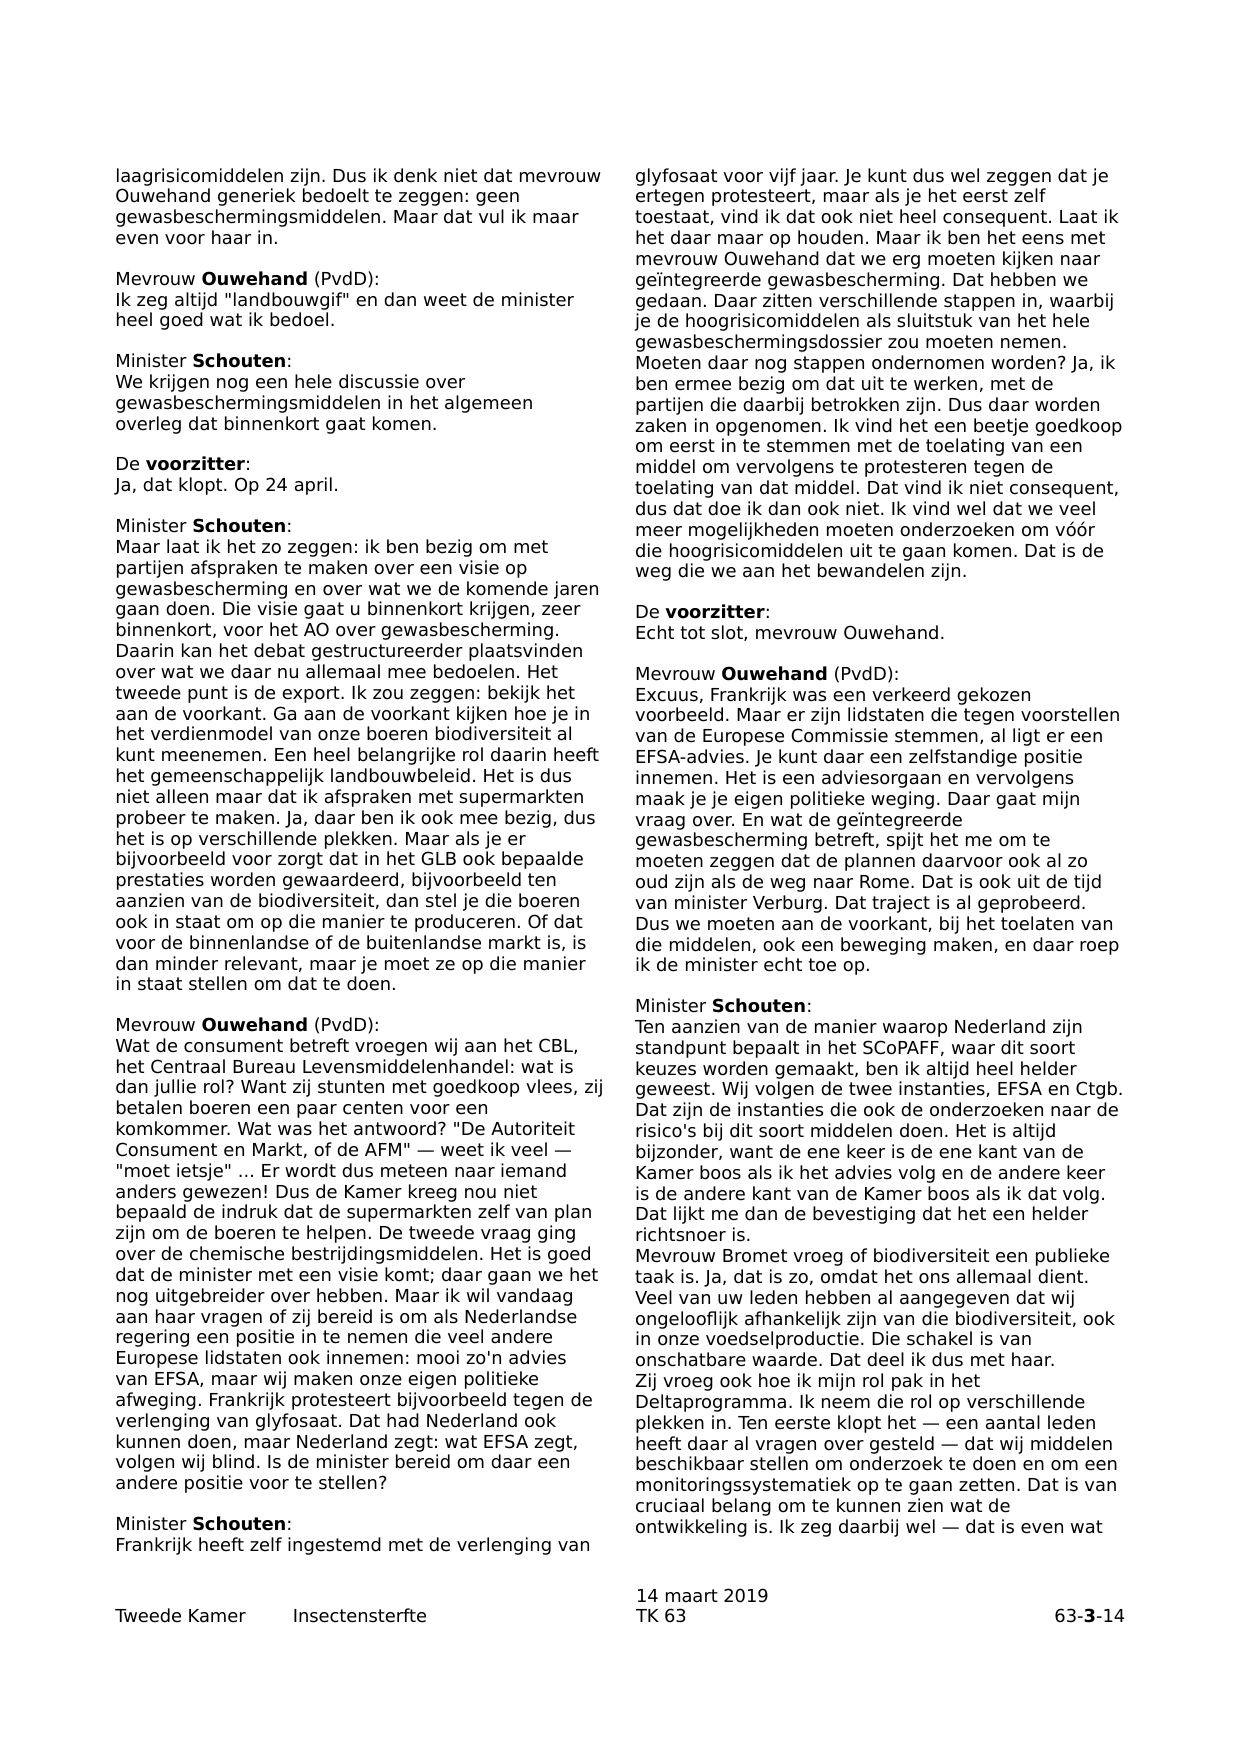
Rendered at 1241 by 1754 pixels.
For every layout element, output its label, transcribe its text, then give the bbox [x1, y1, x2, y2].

text Mevrouw Ouwehand (PvdD): [115, 269, 605, 289]
text Minister Schouten: [635, 996, 1125, 1017]
text glyfosaat voor vijf jaar. Je kunt dus wel zeggen dat je ertegen protesteert, maar als je het eerst zelf toestaat, vind ik dat ook niet heel consequent. Laat ik het daar maar op houden. Maar ik ben het eens met mevrouw Ouwehand dat we erg moeten kijken naar geïntegreerde gewasbescherming. Dat hebben we gedaan. Daar zitten verschillende stappen in, waarbij je de hoogrisicomiddelen als sluitstuk van het hele gewasbeschermingsdossier zou moeten nemen. Moeten daar nog stappen ondernomen worden? Ja, ik ben ermee bezig om dat uit te werken, met de partijen die daarbij betrokken zijn. Dus daar worden zaken in opgenomen. Ik vind het een beetje goedkoop om eerst in te stemmen met de toelating van een middel om vervolgens te protesteren tegen de toelating van dat middel. Dat vind ik niet consequent, dus dat doe ik dan ook niet. Ik vind wel dat we veel meer mogelijkheden moeten onderzoeken om vóór die hoogrisicomiddelen uit te gaan komen. Dat is de weg die we aan het bewandelen zijn. [635, 165, 1125, 582]
text Mevrouw Ouwehand (PvdD): [115, 1015, 605, 1036]
text Minister Schouten: [115, 1514, 605, 1535]
text De voorzitter: [635, 602, 1125, 623]
text De voorzitter: [115, 454, 605, 475]
text Echt tot slot, mevrouw Ouwehand. [635, 623, 1125, 643]
text Minister Schouten: [115, 516, 605, 537]
text Ik zeg altijd "landbouwgif" en dan weet de minister heel goed wat ik bedoel. [115, 289, 605, 331]
text Wat de consument betreft vroegen wij aan het CBL, het Centraal Bureau Levensmiddelenhandel: wat is dan jullie rol? Want zij stunten met goedkoop vlees, zij betalen boeren een paar centen voor een komkommer. Wat was het antwoord? "De Autoriteit Consument en Markt, of de AFM" — weet ik veel — "moet ietsje" ... Er wordt dus meteen naar iemand anders gewezen! Dus de Kamer kreeg nou niet bepaald de indruk dat de supermarkten zelf van plan zijn om de boeren te helpen. De tweede vraag ging over de chemische bestrijdingsmiddelen. Het is goed dat de minister met een visie komt; daar gaan we het nog uitgebreider over hebben. Maar ik wil vandaag aan haar vragen of zij bereid is om als Nederlandse regering een positie in te nemen die veel andere Europese lidstaten ook innemen: mooi zo'n advies van EFSA, maar wij maken onze eigen politieke afweging. Frankrijk protesteert bijvoorbeeld tegen de verlenging van glyfosaat. Dat had Nederland ook kunnen doen, maar Nederland zegt: wat EFSA zegt, volgen wij blind. Is de minister bereid om daar een andere positie voor te stellen? [115, 1036, 605, 1494]
text Maar laat ik het zo zeggen: ik ben bezig om met partijen afspraken te maken over een visie op gewasbescherming en over wat we de komende jaren gaan doen. Die visie gaat u binnenkort krijgen, zeer binnenkort, voor het AO over gewasbescherming. Daarin kan het debat gestructureerder plaatsvinden over wat we daar nu allemaal mee bedoelen. Het tweede punt is de export. Ik zou zeggen: bekijk het aan de voorkant. Ga aan de voorkant kijken hoe je in het verdienmodel van onze boeren biodiversiteit al kunt meenemen. Een heel belangrijke rol daarin heeft het gemeenschappelijk landbouwbeleid. Het is dus niet alleen maar dat ik afspraken met supermarkten probeer te maken. Ja, daar ben ik ook mee bezig, dus het is op verschillende plekken. Maar als je er bijvoorbeeld voor zorgt dat in het GLB ook bepaalde prestaties worden gewaardeerd, bijvoorbeeld ten aanzien van de biodiversiteit, dan stel je die boeren ook in staat om op die manier te produceren. Of dat voor de binnenlandse of de buitenlandse markt is, is dan minder relevant, maar je moet ze op die manier in staat stellen om dat te doen. [115, 537, 605, 995]
text Mevrouw Ouwehand (PvdD): [635, 663, 1125, 684]
text Excuus, Frankrijk was een verkeerd gekozen voorbeeld. Maar er zijn lidstaten die tegen voorstellen van de Europese Commissie stemmen, al ligt er een EFSA-advies. Je kunt daar een zelfstandige positie innemen. Het is een adviesorgaan en vervolgens maak je je eigen politieke weging. Daar gaat mijn vraag over. En wat de geïntegreerde gewasbescherming betreft, spijt het me om te moeten zeggen dat de plannen daarvoor ook al zo oud zijn als de weg naar Rome. Dat is ook uit de tijd van minister Verburg. Dat traject is al geprobeerd. Dus we moeten aan de voorkant, bij het toelaten van die middelen, ook een beweging maken, en daar roep ik de minister echt toe op. [635, 684, 1125, 976]
text Minister Schouten: [115, 351, 605, 372]
text Zij vroeg ook hoe ik mijn rol pak in het Deltaprogramma. Ik neem die rol op verschillende plekken in. Ten eerste klopt het — een aantal leden heeft daar al vragen over gesteld — dat wij middelen beschikbaar stellen om onderzoek te doen en om een monitoringssystematiek op te gaan zetten. Dat is van cruciaal belang om te kunnen zien wat de ontwikkeling is. Ik zeg daarbij wel — dat is even wat [635, 1371, 1125, 1537]
text Ten aanzien van de manier waarop Nederland zijn standpunt bepaalt in het SCoPAFF, waar dit soort keuzes worden gemaakt, ben ik altijd heel helder geweest. Wij volgen de twee instanties, EFSA en Ctgb. Dat zijn de instanties die ook de onderzoeken naar de risico's bij dit soort middelen doen. Het is altijd bijzonder, want de ene keer is de ene kant van de Kamer boos als ik het advies volg en de andere keer is de andere kant van de Kamer boos als ik dat volg. Dat lijkt me dan de bevestiging dat het een helder richtsnoer is. [635, 1017, 1125, 1246]
text laagrisicomiddelen zijn. Dus ik denk niet dat mevrouw Ouwehand generiek bedoelt te zeggen: geen gewasbeschermingsmiddelen. Maar dat vul ik maar even voor haar in. [115, 165, 605, 249]
text Ja, dat klopt. Op 24 april. [115, 475, 605, 496]
text We krijgen nog een hele discussie over gewasbeschermingsmiddelen in het algemeen overleg dat binnenkort gaat komen. [115, 372, 605, 434]
text Mevrouw Bromet vroeg of biodiversiteit een publieke taak is. Ja, dat is zo, omdat het ons allemaal dient. Veel van uw leden hebben al aangegeven dat wij ongelooflijk afhankelijk zijn van die biodiversiteit, ook in onze voedselproductie. Die schakel is van onschatbare waarde. Dat deel ik dus met haar. [635, 1246, 1125, 1371]
text Frankrijk heeft zelf ingestemd met de verlenging van [115, 1535, 605, 1556]
